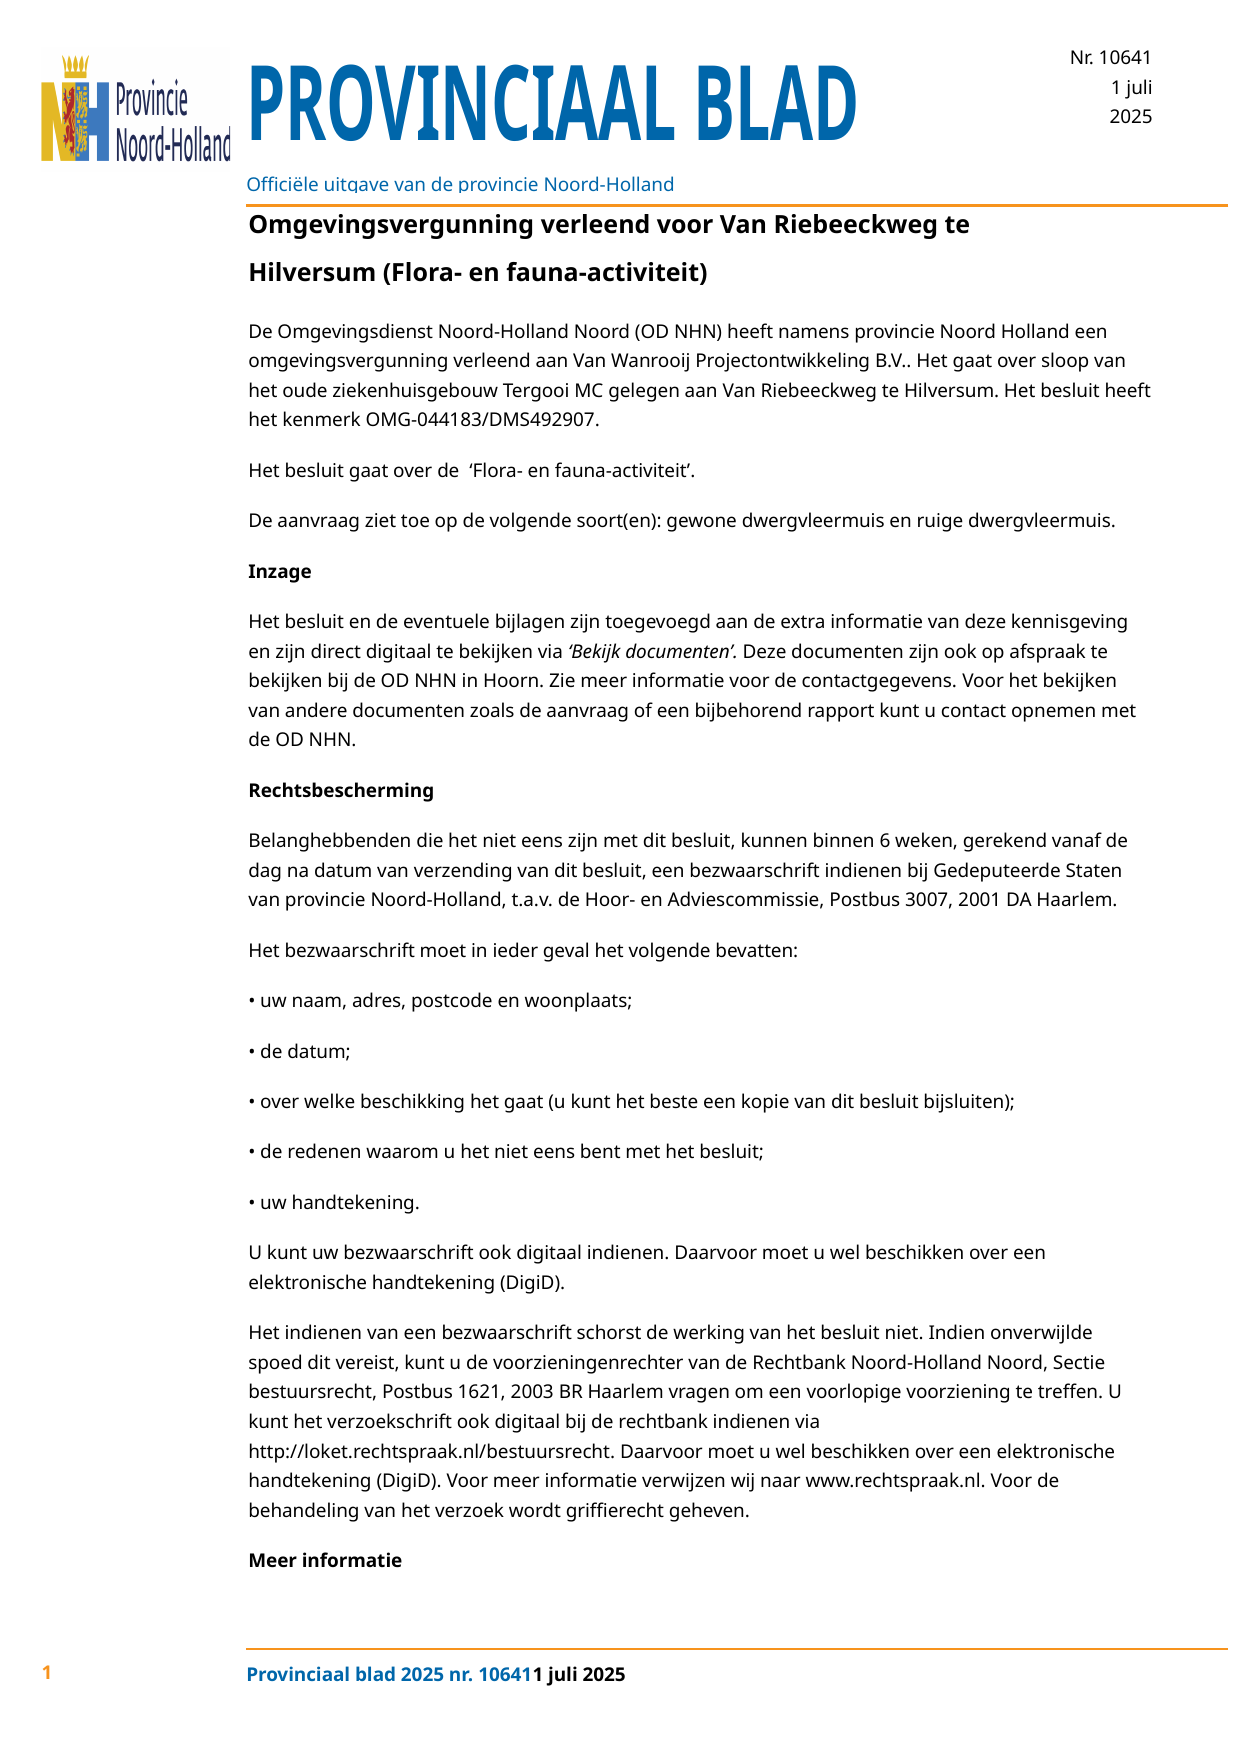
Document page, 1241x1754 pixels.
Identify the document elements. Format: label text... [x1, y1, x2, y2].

text • de datum; [248, 1038, 1152, 1064]
text Inzage [248, 558, 1152, 584]
text Het bezwaarschrift moet in ieder geval het volgende bevatten: [248, 937, 1152, 963]
text Meer informatie [248, 1547, 1152, 1573]
text Het indienen van een bezwaarschrift schorst de werking van het besluit niet. Indien onverwijlde spoed dit vereist, kunt u de voorzieningenrechter van de Rechtbank Noord-Holland Noord, Sectie bestuursrecht, Postbus 1621, 2003 BR Haarlem vragen om een voorlopige voorziening te treffen. U kunt het verzoekschrift ook digitaal bij de rechtbank indienen via http://loket.rechtspraak.nl/bestuursrecht. Daarvoor moet u wel beschikken over een elektronische handtekening (DigiD). Voor meer informatie verwijzen wij naar www.rechtspraak.nl. Voor de behandeling van het verzoek wordt griffierecht geheven. [248, 1319, 1152, 1523]
text U kunt uw bezwaarschrift ook digitaal indienen. Daarvoor moet u wel beschikken over een elektronische handtekening (DigiD). [248, 1239, 1152, 1295]
text Belanghebbenden die het niet eens zijn met dit besluit, kunnen binnen 6 weken, gerekend vanaf de dag na datum van verzending van dit besluit, een bezwaarschrift indienen bij Gedeputeerde Staten van provincie Noord-Holland, t.a.v. de Hoor- en Adviescommissie, Postbus 3007, 2001 DA Haarlem. [248, 827, 1152, 912]
text Rechtsbescherming [248, 777, 1152, 803]
picture [41, 47, 231, 172]
text Het besluit gaat over de ‘Flora- en fauna-activiteit’. [248, 457, 1152, 483]
text • uw naam, adres, postcode en woonplaats; [248, 987, 1152, 1013]
text • over welke beschikking het gaat (u kunt het beste een kopie van dit besluit bijsluiten); [248, 1088, 1152, 1114]
text • uw handtekening. [248, 1189, 1152, 1215]
text De aanvraag ziet toe op de volgende soort(en): gewone dwergvleermuis en ruige dwergvleermuis. [248, 507, 1152, 533]
text • de redenen waarom u het niet eens bent met het besluit; [248, 1139, 1152, 1164]
text Omgevingsvergunning verleend voor Van Riebeeckweg te Hilversum (Flora- en fauna-activiteit) [248, 207, 1152, 288]
text De Omgevingsdienst Noord-Holland Noord (OD NHN) heeft namens provincie Noord Holland een omgevingsvergunning verleend aan Van Wanrooij Projectontwikkeling B.V.. Het gaat over sloop van het oude ziekenhuisgebouw Tergooi MC gelegen aan Van Riebeeckweg te Hilversum. Het besluit heeft het kenmerk OMG-044183/DMS492907. [248, 318, 1152, 432]
text Het besluit en de eventuele bijlagen zijn toegevoegd aan de extra informatie van deze kennisgeving en zijn direct digitaal te bekijken via ‘Bekijk documenten’. Deze documenten zijn ook op afspraak te bekijken bij de OD NHN in Hoorn. Zie meer informatie voor de contactgegevens. Voor het bekijken van andere documenten zoals de aanvraag of een bijbehorend rapport kunt u contact opnemen met de OD NHN. [248, 608, 1152, 752]
